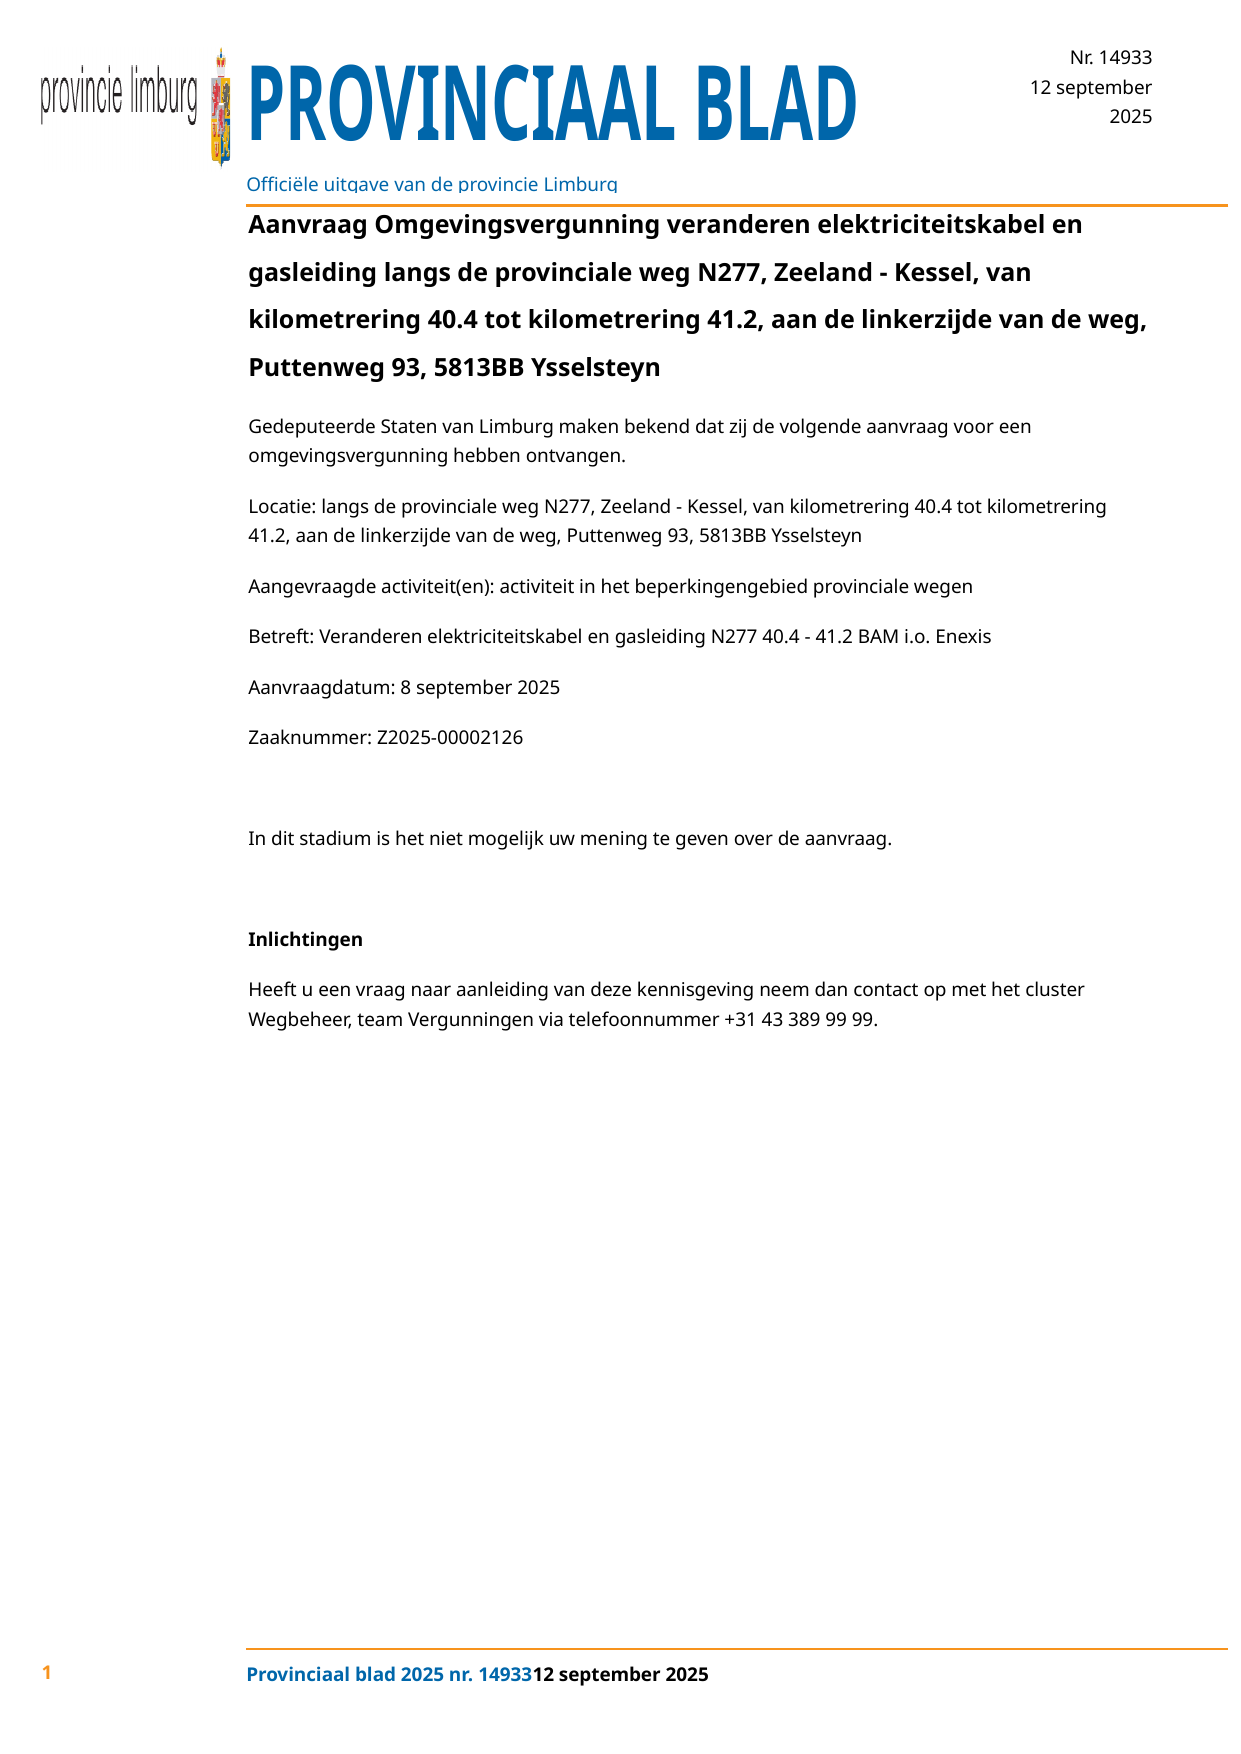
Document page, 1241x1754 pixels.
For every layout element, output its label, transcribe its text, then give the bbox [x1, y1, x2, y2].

text In dit stadium is het niet mogelijk uw mening te geven over de aanvraag. [248, 825, 1152, 851]
text Zaaknummer: Z2025-00002126 [248, 724, 1152, 750]
picture [41, 47, 231, 172]
text Heeft u een vraag naar aanleiding van deze kennisgeving neem dan contact op met het cluster Wegbeheer, team Vergunningen via telefoonnummer +31 43 389 99 99. [248, 976, 1152, 1032]
text Inlichtingen [248, 926, 1152, 952]
text Aangevraagde activiteit(en): activiteit in het beperkingengebied provinciale wegen [248, 573, 1152, 599]
text Aanvraagdatum: 8 september 2025 [248, 674, 1152, 700]
text Gedeputeerde Staten van Limburg maken bekend dat zij de volgende aanvraag voor een omgevingsvergunning hebben ontvangen. [248, 413, 1152, 468]
text Betreft: Veranderen elektriciteitskabel en gasleiding N277 40.4 - 41.2 BAM i.o. Enexis [248, 623, 1152, 649]
text Aanvraag Omgevingsvergunning veranderen elektriciteitskabel en gasleiding langs de provinciale weg N277, Zeeland - Kessel, van kilometrering 40.4 tot kilometrering 41.2, aan de linkerzijde van de weg, Puttenweg 93, 5813BB Ysselsteyn [248, 207, 1152, 384]
text Locatie: langs de provinciale weg N277, Zeeland - Kessel, van kilometrering 40.4 tot kilometrering 41.2, aan de linkerzijde van de weg, Puttenweg 93, 5813BB Ysselsteyn [248, 493, 1152, 548]
